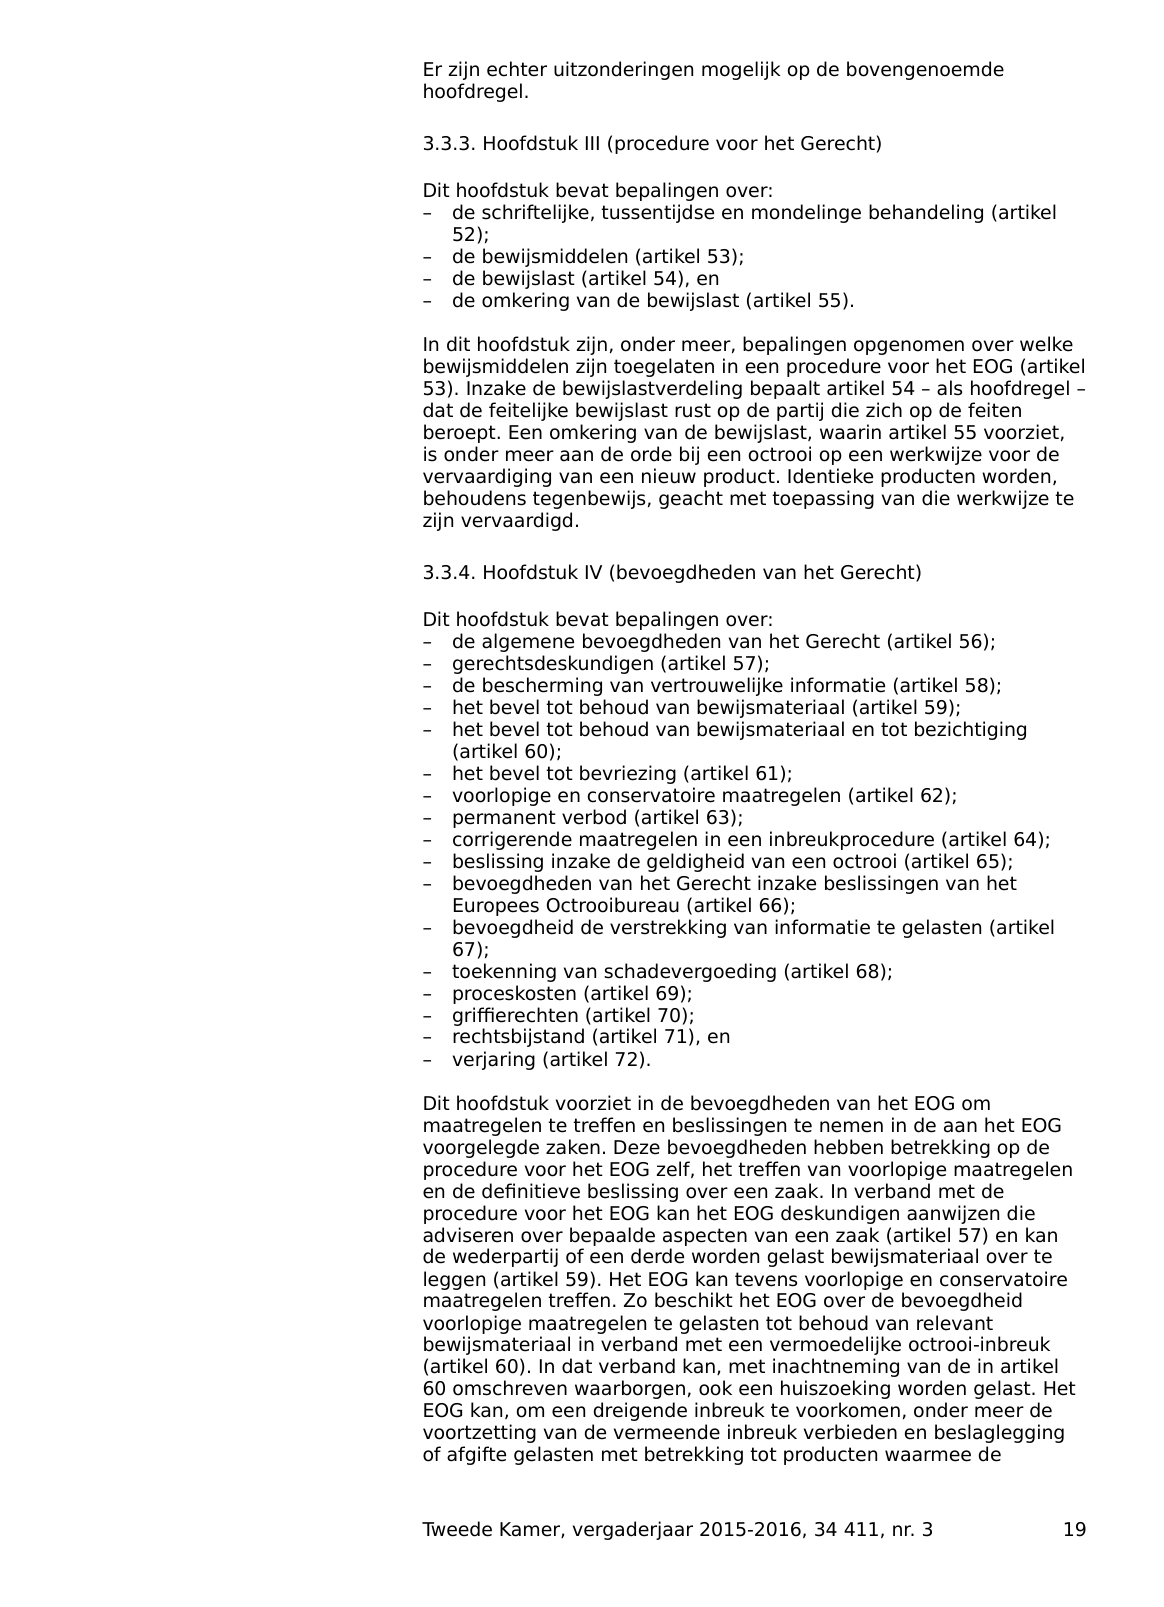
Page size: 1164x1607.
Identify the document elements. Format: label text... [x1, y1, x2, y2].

text – bevoegdheden van het Gerecht inzake beslissingen van het Europees Octrooibureau (artikel 66); [422, 873, 1087, 917]
text – de bescherming van vertrouwelijke informatie (artikel 58); [422, 675, 1087, 697]
text In dit hoofdstuk zijn, onder meer, bepalingen opgenomen over welke bewijsmiddelen zijn toegelaten in een procedure voor het EOG (artikel 53). Inzake de bewijslastverdeling bepaalt artikel 54 – als hoofdregel – dat de feitelijke bewijslast rust op de partij die zich op de feiten beroept. Een omkering van de bewijslast, waarin artikel 55 voorziet, is onder meer aan de orde bij een octrooi op een werkwijze voor de vervaardiging van een nieuw product. Identieke producten worden, behoudens tegenbewijs, geacht met toepassing van die werkwijze te zijn vervaardigd. [422, 334, 1087, 532]
text Dit hoofdstuk voorziet in de bevoegdheden van het EOG om maatregelen te treffen en beslissingen te nemen in de aan het EOG voorgelegde zaken. Deze bevoegdheden hebben betrekking op de procedure voor het EOG zelf, het treffen van voorlopige maatregelen en de definitieve beslissing over een zaak. In verband met de procedure voor het EOG kan het EOG deskundigen aanwijzen die adviseren over bepaalde aspecten van een zaak (artikel 57) en kan de wederpartij of een derde worden gelast bewijsmateriaal over te leggen (artikel 59). Het EOG kan tevens voorlopige en conservatoire maatregelen treffen. Zo beschikt het EOG over de bevoegdheid voorlopige maatregelen te gelasten tot behoud van relevant bewijsmateriaal in verband met een vermoedelijke octrooi-inbreuk (artikel 60). In dat verband kan, met inachtneming van de in artikel 60 omschreven waarborgen, ook een huiszoeking worden gelast. Het EOG kan, om een dreigende inbreuk te voorkomen, onder meer de voortzetting van de vermeende inbreuk verbieden en beslaglegging of afgifte gelasten met betrekking tot producten waarmee de [422, 1093, 1087, 1466]
text – de algemene bevoegdheden van het Gerecht (artikel 56); [422, 631, 1087, 653]
text – de omkering van de bewijslast (artikel 55). [422, 290, 1087, 312]
text – griffierechten (artikel 70); [422, 1004, 1087, 1026]
text – de schriftelijke, tussentijdse en mondelinge behandeling (artikel 52); [422, 202, 1087, 246]
text – de bewijsmiddelen (artikel 53); [422, 246, 1087, 268]
text – beslissing inzake de geldigheid van een octrooi (artikel 65); [422, 851, 1087, 873]
text – het bevel tot bevriezing (artikel 61); [422, 763, 1087, 785]
text – verjaring (artikel 72). [422, 1048, 1087, 1070]
text – corrigerende maatregelen in een inbreukprocedure (artikel 64); [422, 829, 1087, 851]
text – voorlopige en conservatoire maatregelen (artikel 62); [422, 785, 1087, 807]
text – gerechtsdeskundigen (artikel 57); [422, 653, 1087, 675]
text – toekenning van schadevergoeding (artikel 68); [422, 961, 1087, 982]
text – bevoegdheid de verstrekking van informatie te gelasten (artikel 67); [422, 917, 1087, 961]
text Dit hoofdstuk bevat bepalingen over: [422, 609, 1087, 631]
text – rechtsbijstand (artikel 71), en [422, 1026, 1087, 1048]
text Er zijn echter uitzonderingen mogelijk op de bovengenoemde hoofdregel. [422, 59, 1087, 103]
text Dit hoofdstuk bevat bepalingen over: [422, 180, 1087, 202]
text – permanent verbod (artikel 63); [422, 807, 1087, 829]
subtitle 3.3.4. Hoofdstuk IV (bevoegdheden van het Gerecht) [422, 562, 1087, 584]
text – het bevel tot behoud van bewijsmateriaal en tot bezichtiging (artikel 60); [422, 719, 1087, 763]
text – proceskosten (artikel 69); [422, 982, 1087, 1004]
text – het bevel tot behoud van bewijsmateriaal (artikel 59); [422, 697, 1087, 719]
subtitle 3.3.3. Hoofdstuk III (procedure voor het Gerecht) [422, 133, 1087, 155]
text – de bewijslast (artikel 54), en [422, 268, 1087, 290]
